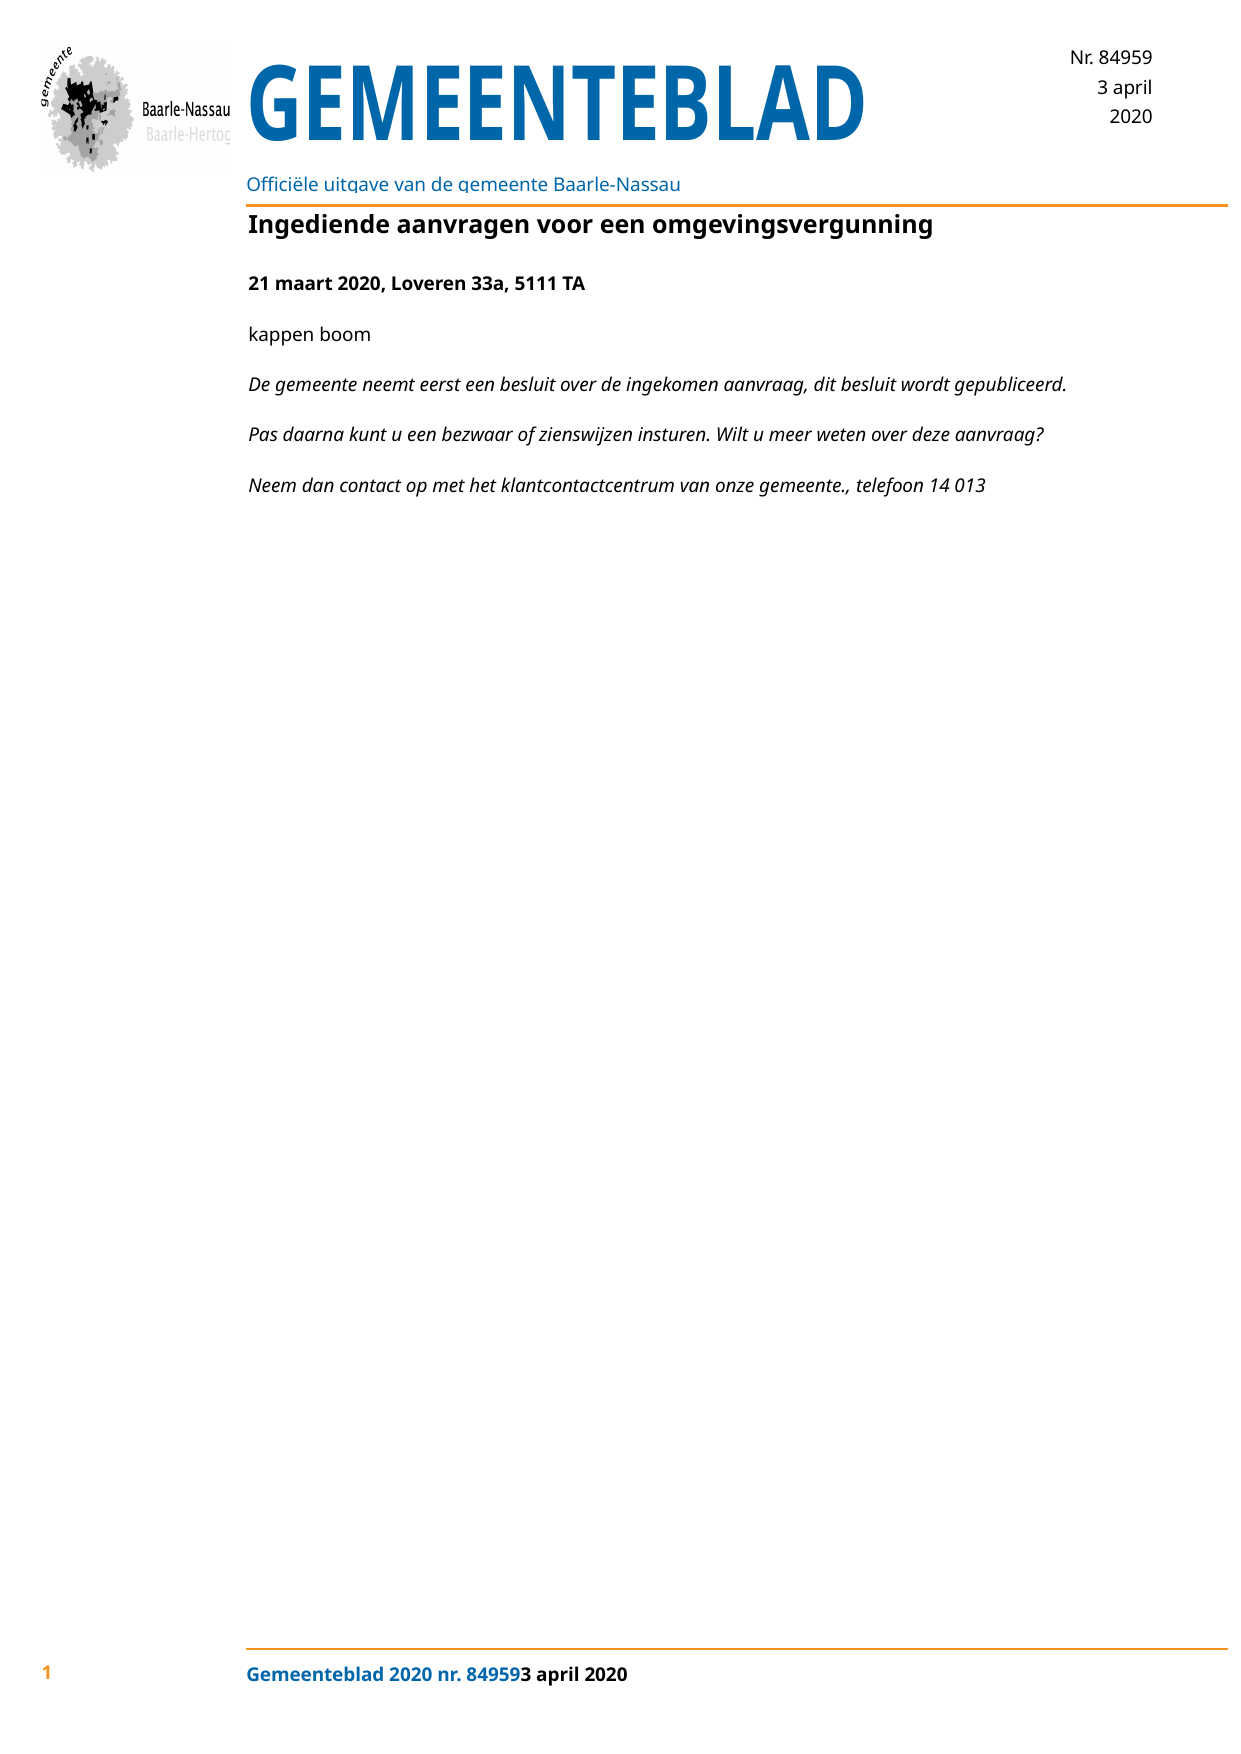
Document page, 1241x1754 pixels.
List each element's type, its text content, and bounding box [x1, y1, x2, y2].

picture [41, 47, 231, 172]
text 21 maart 2020, Loveren 33a, 5111 TA [248, 270, 1152, 296]
text Pas daarna kunt u een bezwaar of zienswijzen insturen. Wilt u meer weten over deze aanvraag? [248, 422, 1152, 447]
text De gemeente neemt eerst een besluit over de ingekomen aanvraag, dit besluit wordt gepubliceerd. [248, 371, 1152, 397]
text Neem dan contact op met het klantcontactcentrum van onze gemeente., telefoon 14 013 [248, 472, 1152, 498]
text Ingediende aanvragen voor een omgevingsvergunning [248, 207, 1152, 241]
text kappen boom [248, 321, 1152, 346]
